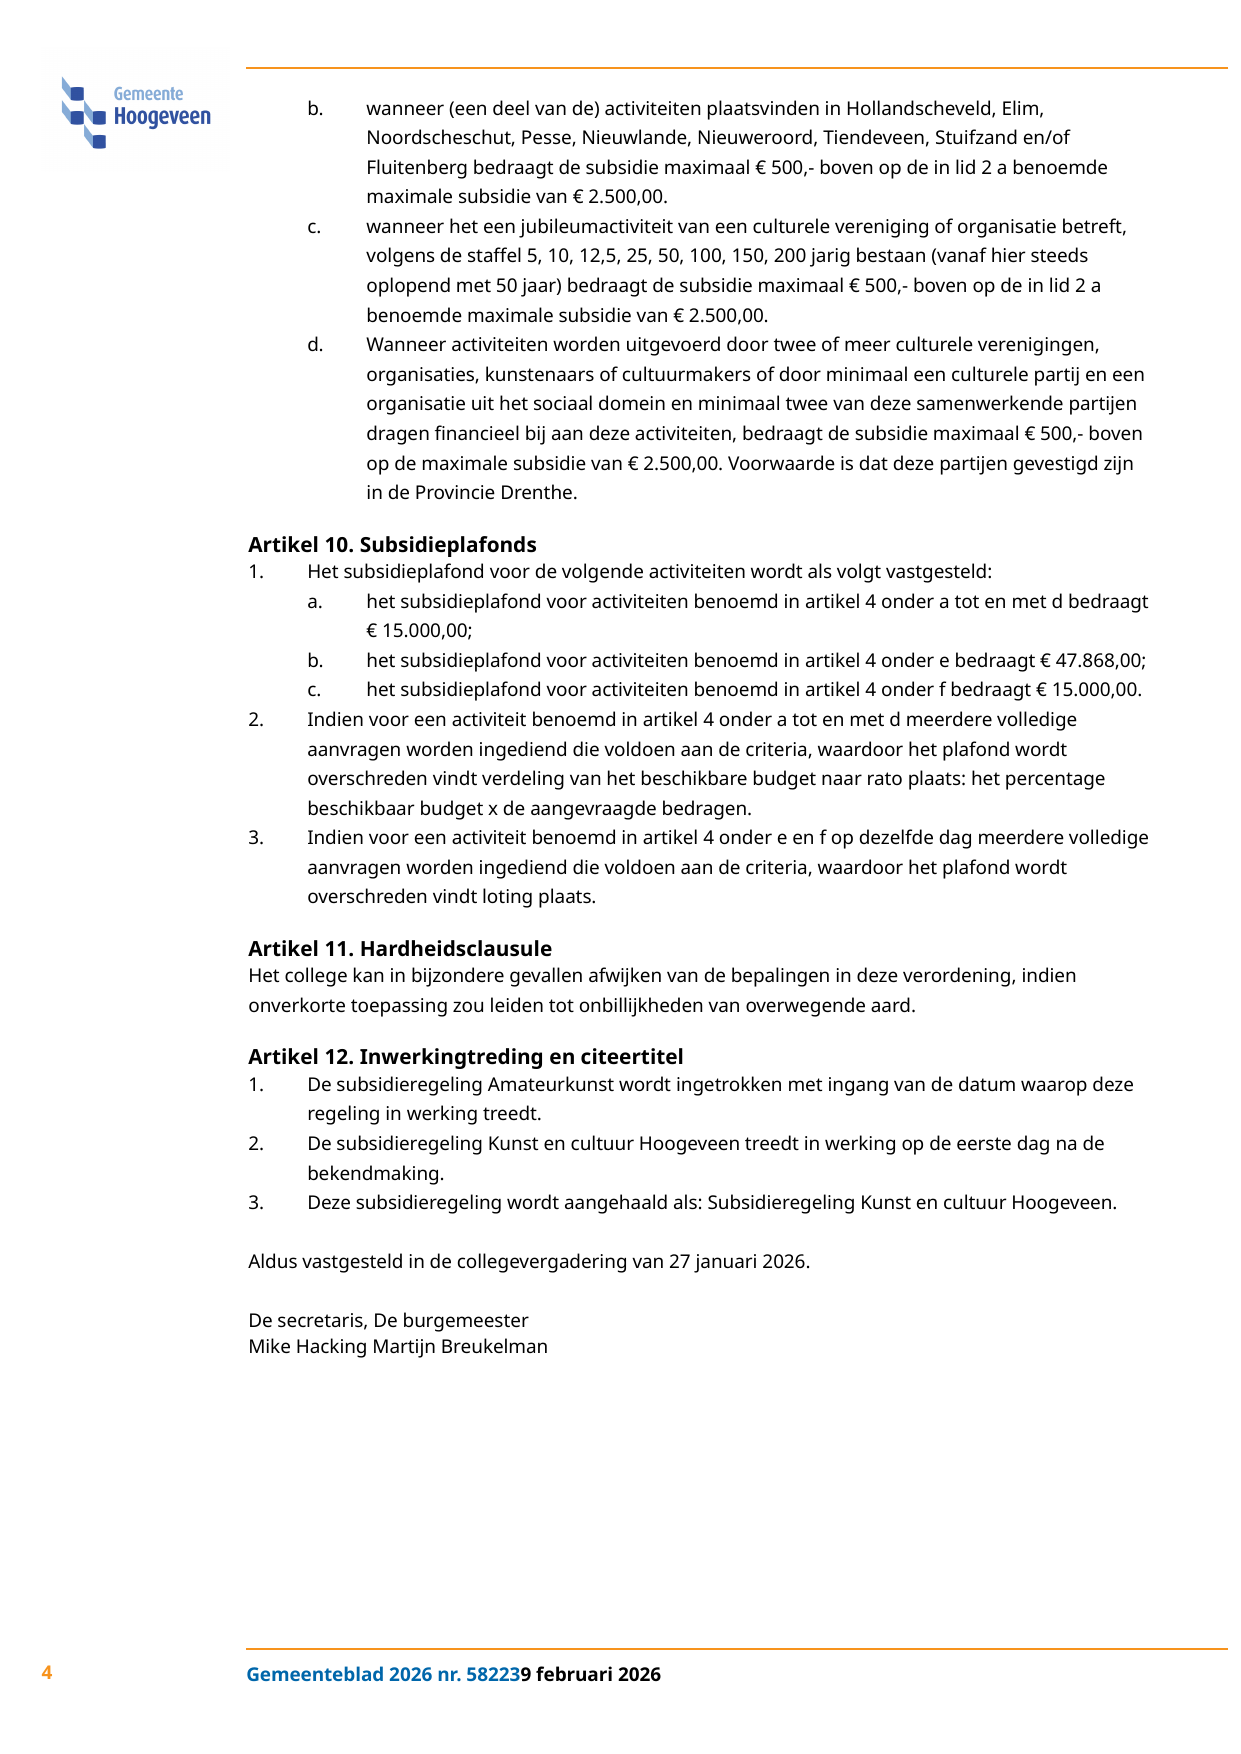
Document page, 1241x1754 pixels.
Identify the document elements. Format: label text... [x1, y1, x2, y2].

list wanneer het een jubileumactiviteit van een culturele vereniging of organisatie betreft, volgens de staffel 5, 10, 12,5, 25, 50, 100, 150, 200 jarig bestaan (vanaf hier steeds oplopend met 50 jaar) bedraagt de subsidie maximaal € 500,- boven op de in lid 2 a benoemde maximale subsidie van € 2.500,00. [307, 213, 1152, 328]
list De subsidieregeling Kunst en cultuur Hoogeveen treedt in werking op de eerste dag na de bekendmaking. [248, 1130, 1152, 1185]
text Artikel 10. Subsidieplafonds [248, 530, 1152, 558]
text Mike Hacking Martijn Breukelman [248, 1333, 1152, 1359]
text Het college kan in bijzondere gevallen afwijken van de bepalingen in deze verordening, indien onverkorte toepassing zou leiden tot onbillijkheden van overwegende aard. [248, 962, 1152, 1018]
list De subsidieregeling Amateurkunst wordt ingetrokken met ingang van de datum waarop deze regeling in werking treedt. [248, 1071, 1152, 1126]
list Indien voor een activiteit benoemd in artikel 4 onder e en f op dezelfde dag meerdere volledige aanvragen worden ingediend die voldoen aan de criteria, waardoor het plafond wordt overschreden vindt loting plaats. [248, 824, 1152, 909]
text Artikel 12. Inwerkingtreding en citeertitel [248, 1042, 1152, 1071]
text Artikel 11. Hardheidsclausule [248, 934, 1152, 962]
list het subsidieplafond voor activiteiten benoemd in artikel 4 onder a tot en met d bedraagt € 15.000,00; [307, 588, 1152, 643]
list Het subsidieplafond voor de volgende activiteiten wordt als volgt vastgesteld: [248, 558, 1152, 584]
picture [41, 47, 231, 172]
list wanneer (een deel van de) activiteiten plaatsvinden in Hollandscheveld, Elim, Noordscheschut, Pesse, Nieuwlande, Nieuweroord, Tiendeveen, Stuifzand en/of Fluitenberg bedraagt de subsidie maximaal € 500,- boven op de in lid 2 a benoemde maximale subsidie van € 2.500,00. [307, 95, 1152, 209]
list Indien voor een activiteit benoemd in artikel 4 onder a tot en met d meerdere volledige aanvragen worden ingediend die voldoen aan de criteria, waardoor het plafond wordt overschreden vindt verdeling van het beschikbare budget naar rato plaats: het percentage beschikbaar budget x de aangevraagde bedragen. [248, 706, 1152, 821]
list het subsidieplafond voor activiteiten benoemd in artikel 4 onder e bedraagt € 47.868,00; [307, 647, 1152, 673]
list Deze subsidieregeling wordt aangehaald als: Subsidieregeling Kunst en cultuur Hoogeveen. [248, 1189, 1152, 1215]
text Aldus vastgesteld in de collegevergadering van 27 januari 2026. [248, 1248, 1152, 1274]
list Wanneer activiteiten worden uitgevoerd door twee of meer culturele verenigingen, organisaties, kunstenaars of cultuurmakers of door minimaal een culturele partij en een organisatie uit het sociaal domein en minimaal twee van deze samenwerkende partijen dragen financieel bij aan deze activiteiten, bedraagt de subsidie maximaal € 500,- boven op de maximale subsidie van € 2.500,00. Voorwaarde is dat deze partijen gevestigd zijn in de Provincie Drenthe. [307, 331, 1152, 505]
text De secretaris, De burgemeester [248, 1308, 1152, 1333]
list het subsidieplafond voor activiteiten benoemd in artikel 4 onder f bedraagt € 15.000,00. [307, 677, 1152, 702]
